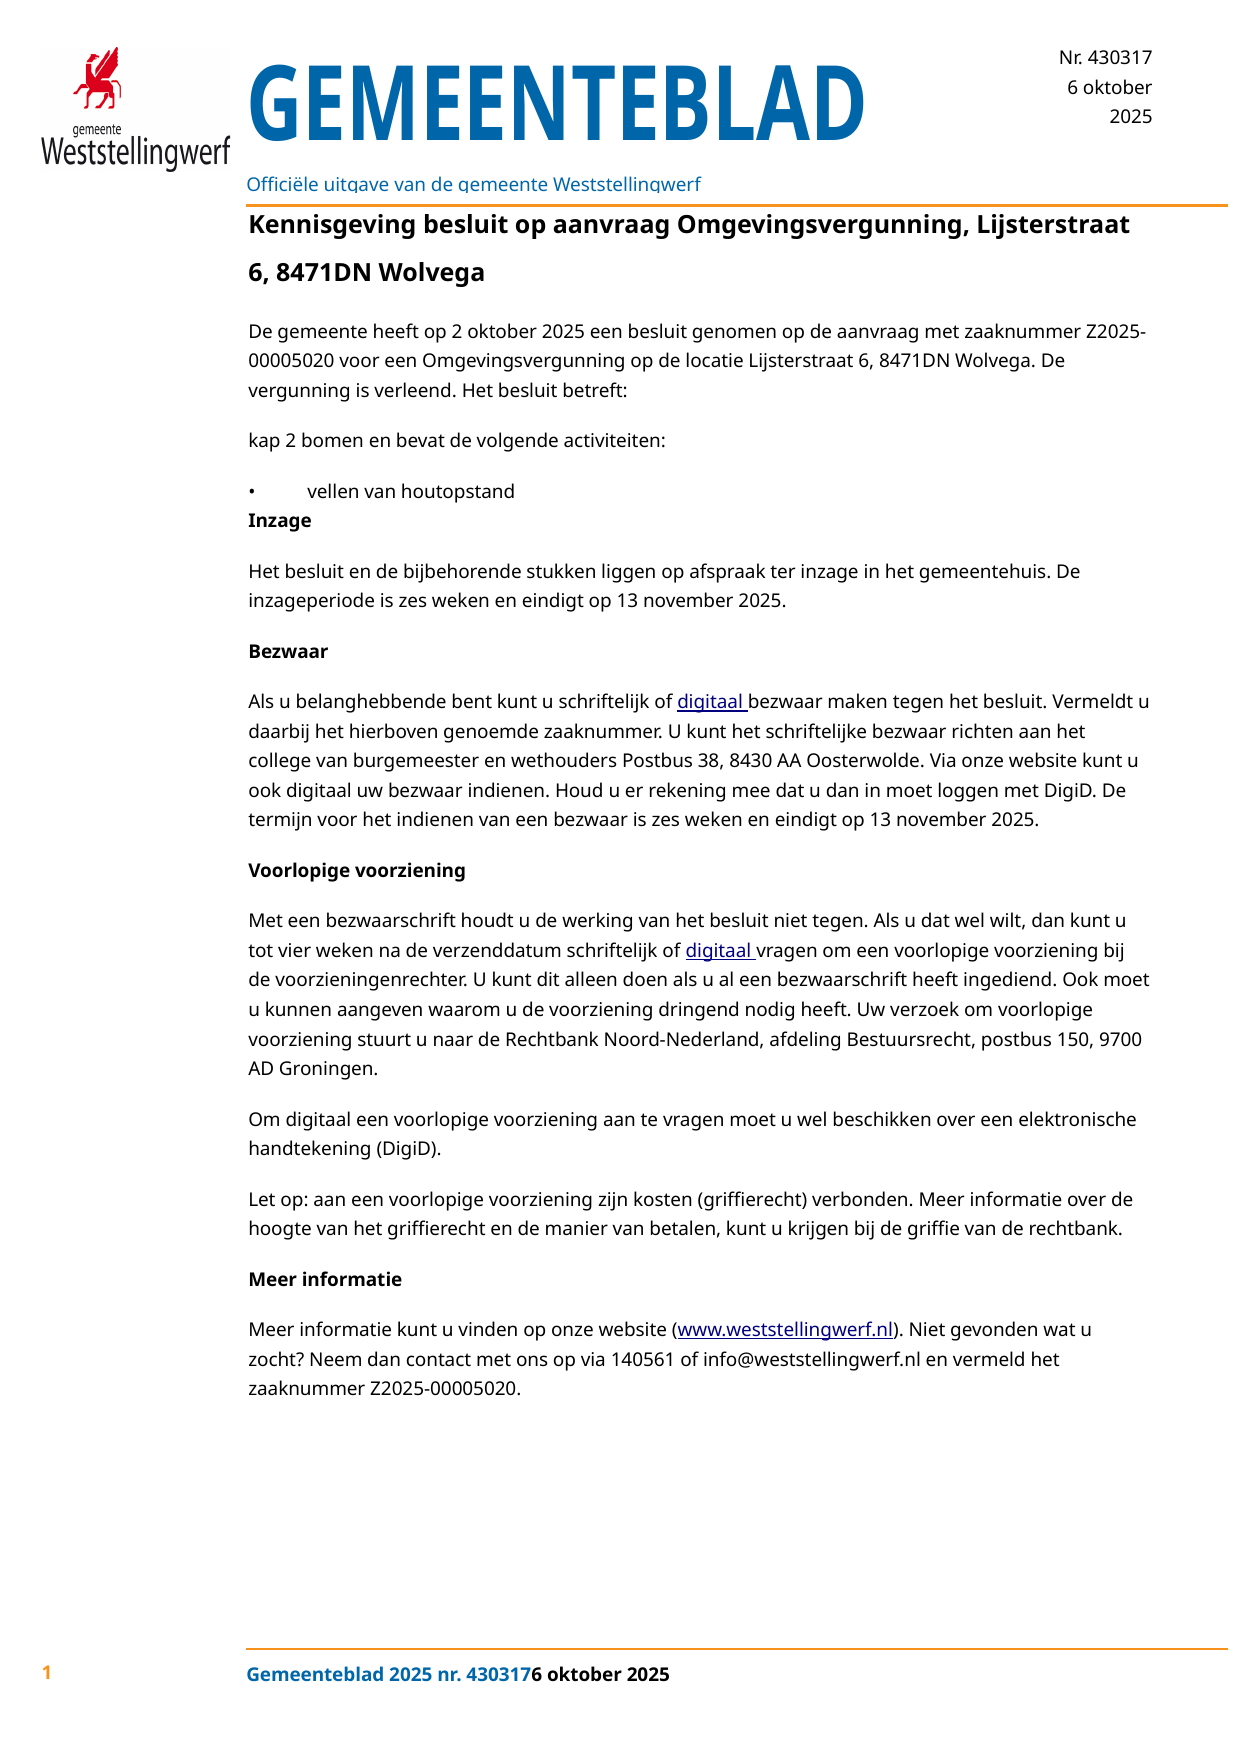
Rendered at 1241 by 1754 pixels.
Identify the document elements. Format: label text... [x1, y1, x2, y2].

text Kennisgeving besluit op aanvraag Omgevingsvergunning, Lijsterstraat 6, 8471DN Wolvega [248, 207, 1152, 288]
text Bezwaar [248, 638, 1152, 664]
list vellen van houtopstand [248, 478, 1152, 504]
text Meer informatie [248, 1266, 1152, 1292]
text De gemeente heeft op 2 oktober 2025 een besluit genomen op de aanvraag met zaaknummer Z2025-00005020 voor een Omgevingsvergunning op de locatie Lijsterstraat 6, 8471DN Wolvega. De vergunning is verleend. Het besluit betreft: [248, 318, 1152, 403]
text Inzage [248, 507, 1152, 533]
text Het besluit en de bijbehorende stukken liggen op afspraak ter inzage in het gemeentehuis. De inzageperiode is zes weken en eindigt op 13 november 2025. [248, 558, 1152, 613]
text Voorlopige voorziening [248, 857, 1152, 883]
text Meer informatie kunt u vinden op onze website (www.weststellingwerf.nl). Niet gevonden wat u zocht? Neem dan contact met ons op via 140561 of info@weststellingwerf.nl en vermeld het zaaknummer Z2025-00005020. [248, 1316, 1152, 1401]
text Met een bezwaarschrift houdt u de werking van het besluit niet tegen. Als u dat wel wilt, dan kunt u tot vier weken na de verzenddatum schriftelijk of digitaal vragen om een voorlopige voorziening bij de voorzieningenrechter. U kunt dit alleen doen als u al een bezwaarschrift heeft ingediend. Ook moet u kunnen aangeven waarom u de voorziening dringend nodig heeft. Uw verzoek om voorlopige voorziening stuurt u naar de Rechtbank Noord-Nederland, afdeling Bestuursrecht, postbus 150, 9700 AD Groningen. [248, 907, 1152, 1081]
picture [41, 47, 231, 172]
text Om digitaal een voorlopige voorziening aan te vragen moet u wel beschikken over een elektronische handtekening (DigiD). [248, 1106, 1152, 1161]
text Let op: aan een voorlopige voorziening zijn kosten (griffierecht) verbonden. Meer informatie over de hoogte van het griffierecht en de manier van betalen, kunt u krijgen bij de griffie van de rechtbank. [248, 1186, 1152, 1241]
text Als u belanghebbende bent kunt u schriftelijk of digitaal bezwaar maken tegen het besluit. Vermeldt u daarbij het hierboven genoemde zaaknummer. U kunt het schriftelijke bezwaar richten aan het college van burgemeester en wethouders Postbus 38, 8430 AA Oosterwolde. Via onze website kunt u ook digitaal uw bezwaar indienen. Houd u er rekening mee dat u dan in moet loggen met DigiD. De termijn voor het indienen van een bezwaar is zes weken en eindigt op 13 november 2025. [248, 688, 1152, 832]
text kap 2 bomen en bevat de volgende activiteiten: [248, 427, 1152, 453]
